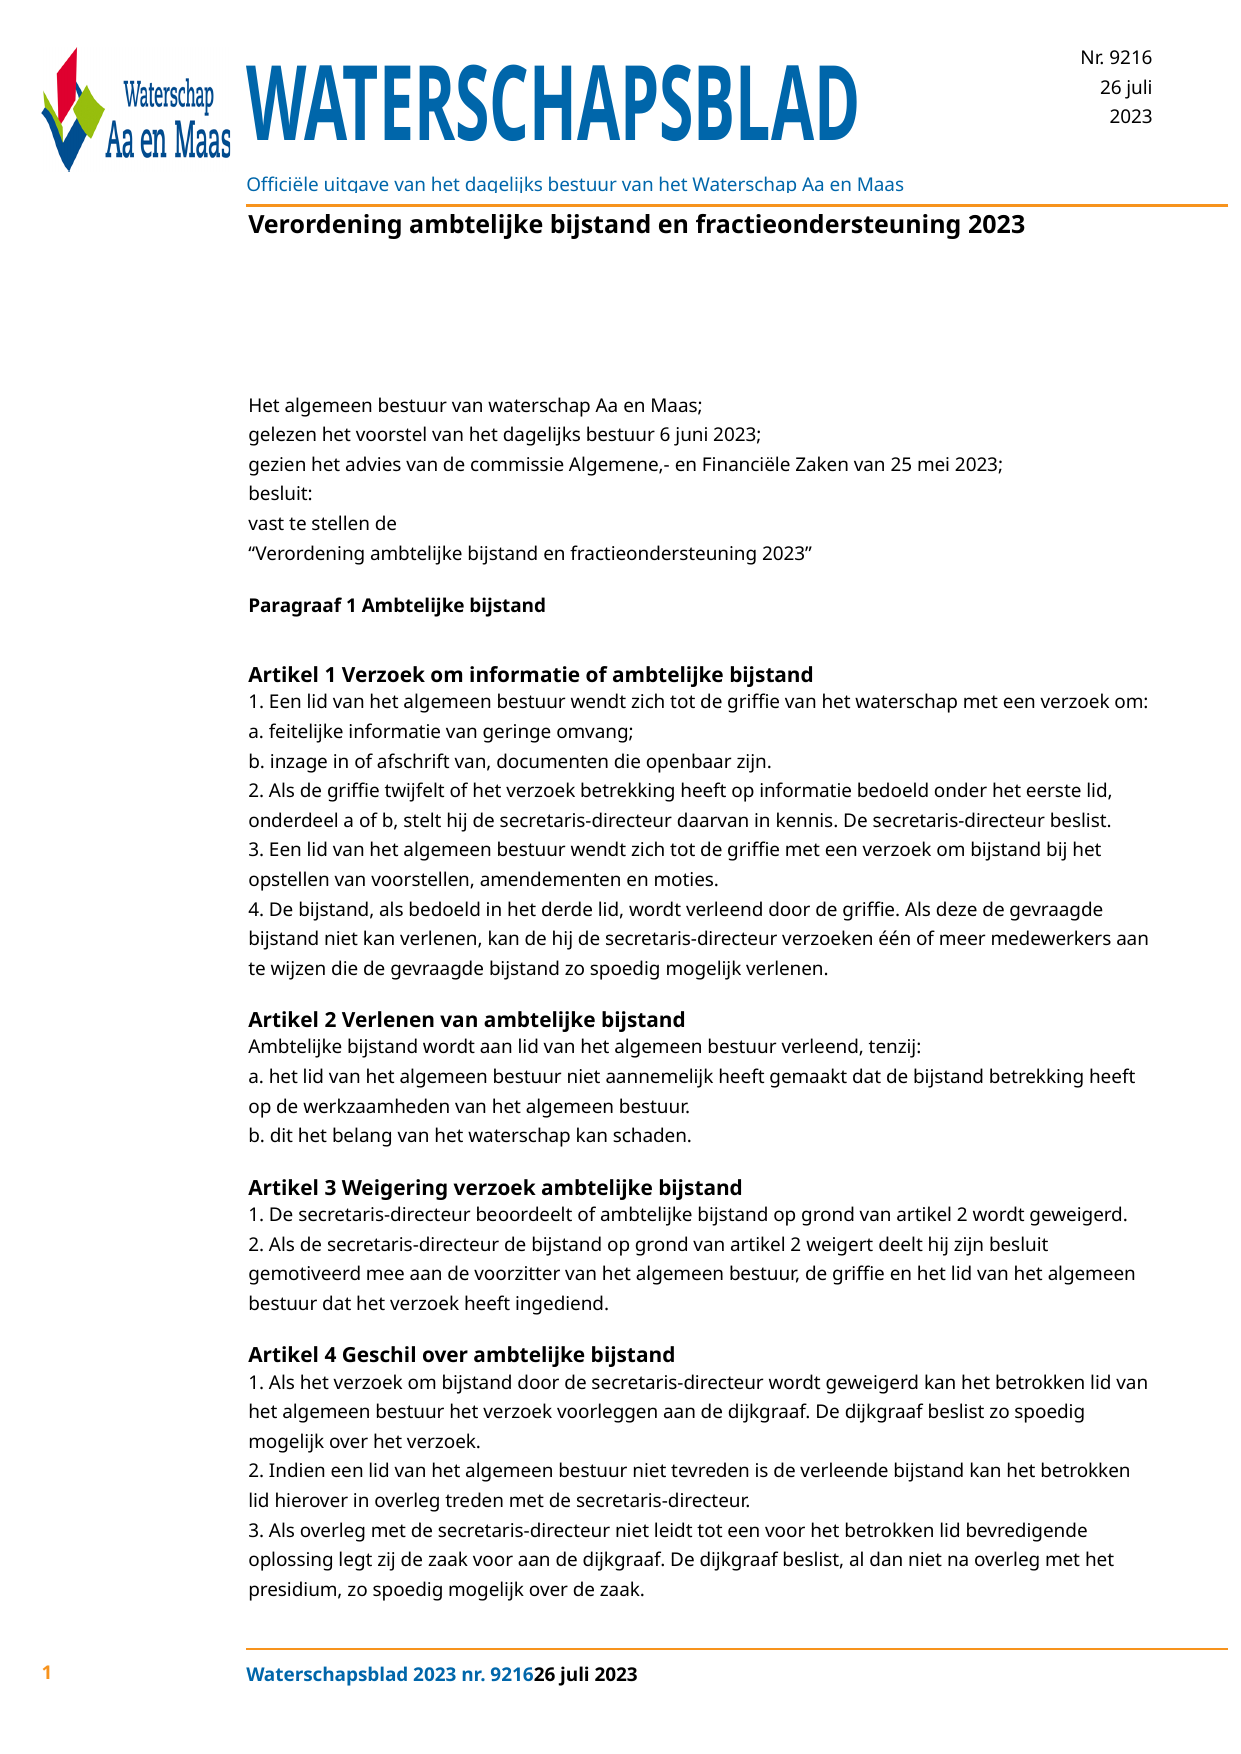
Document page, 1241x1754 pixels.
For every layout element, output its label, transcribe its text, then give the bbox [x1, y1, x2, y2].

text Artikel 4 Geschil over ambtelijke bijstand [248, 1341, 1152, 1369]
text Artikel 1 Verzoek om informatie of ambtelijke bijstand [248, 660, 1152, 689]
picture [41, 47, 231, 172]
text 4. De bijstand, als bedoeld in het derde lid, wordt verleend door de griffie. Als deze de gevraagde bijstand niet kan verlenen, kan de hij de secretaris-directeur verzoeken één of meer medewerkers aan te wijzen die de gevraagde bijstand zo spoedig mogelijk verlenen. [248, 896, 1152, 981]
text 2. Indien een lid van het algemeen bestuur niet tevreden is de verleende bijstand kan het betrokken lid hierover in overleg treden met de secretaris-directeur. [248, 1458, 1152, 1513]
text Artikel 2 Verlenen van ambtelijke bijstand [248, 1005, 1152, 1034]
text 3. Als overleg met de secretaris-directeur niet leidt tot een voor het betrokken lid bevredigende oplossing legt zij de zaak voor aan de dijkgraaf. De dijkgraaf beslist, al dan niet na overleg met het presidium, zo spoedig mogelijk over de zaak. [248, 1517, 1152, 1602]
text Paragraaf 1 Ambtelijke bijstand [248, 590, 1152, 619]
text 1. Als het verzoek om bijstand door de secretaris-directeur wordt geweigerd kan het betrokken lid van het algemeen bestuur het verzoek voorleggen aan de dijkgraaf. De dijkgraaf beslist zo spoedig mogelijk over het verzoek. [248, 1369, 1152, 1454]
text b. dit het belang van het waterschap kan schaden. [248, 1122, 1152, 1148]
text gezien het advies van de commissie Algemene,- en Financiële Zaken van 25 mei 2023; [248, 451, 1152, 477]
text gelezen het voorstel van het dagelijks bestuur 6 juni 2023; [248, 421, 1152, 447]
text a. het lid van het algemeen bestuur niet aannemelijk heeft gemaakt dat de bijstand betrekking heeft op de werkzaamheden van het algemeen bestuur. [248, 1063, 1152, 1119]
text Artikel 3 Weigering verzoek ambtelijke bijstand [248, 1173, 1152, 1201]
text Het algemeen bestuur van waterschap Aa en Maas; [248, 392, 1152, 418]
text 3. Een lid van het algemeen bestuur wendt zich tot de griffie met een verzoek om bijstand bij het opstellen van voorstellen, amendementen en moties. [248, 837, 1152, 892]
text “Verordening ambtelijke bijstand en fractieondersteuning 2023” [248, 540, 1152, 566]
text 2. Als de secretaris-directeur de bijstand op grond van artikel 2 weigert deelt hij zijn besluit gemotiveerd mee aan de voorzitter van het algemeen bestuur, de griffie en het lid van het algemeen bestuur dat het verzoek heeft ingediend. [248, 1231, 1152, 1316]
text 2. Als de griffie twijfelt of het verzoek betrekking heeft op informatie bedoeld onder het eerste lid, onderdeel a of b, stelt hij de secretaris-directeur daarvan in kennis. De secretaris-directeur beslist. [248, 777, 1152, 833]
text 1. Een lid van het algemeen bestuur wendt zich tot de griffie van het waterschap met een verzoek om: [248, 689, 1152, 714]
text vast te stellen de [248, 510, 1152, 536]
text Ambtelijke bijstand wordt aan lid van het algemeen bestuur verleend, tenzij: [248, 1034, 1152, 1059]
text a. feitelijke informatie van geringe omvang; [248, 718, 1152, 744]
text besluit: [248, 481, 1152, 506]
text b. inzage in of afschrift van, documenten die openbaar zijn. [248, 748, 1152, 773]
text Verordening ambtelijke bijstand en fractieondersteuning 2023 [248, 207, 1152, 241]
text 1. De secretaris-directeur beoordeelt of ambtelijke bijstand op grond van artikel 2 wordt geweigerd. [248, 1201, 1152, 1227]
